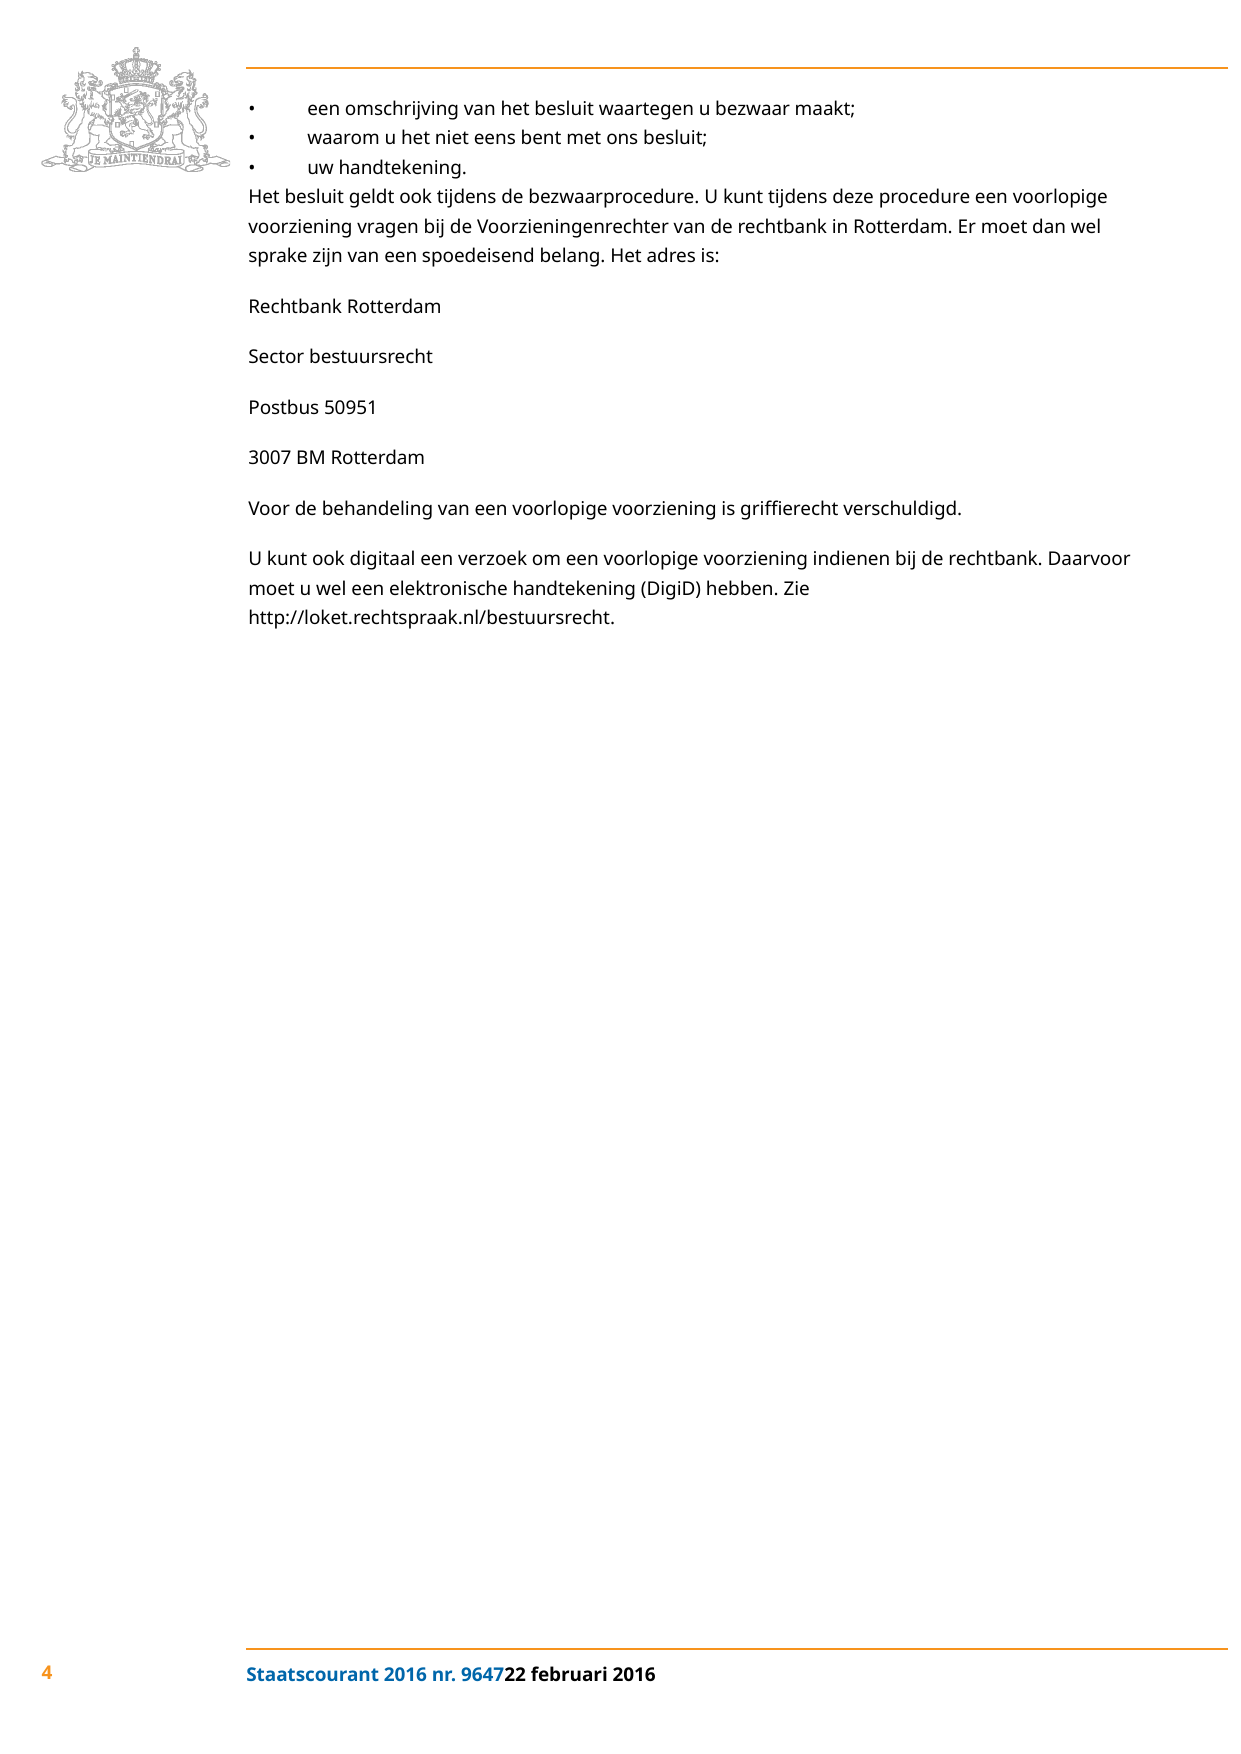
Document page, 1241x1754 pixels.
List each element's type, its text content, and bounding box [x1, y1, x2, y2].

text Postbus 50951 [248, 394, 1152, 420]
text Voor de behandeling van een voorlopige voorziening is griffierecht verschuldigd. [248, 495, 1152, 521]
text U kunt ook digitaal een verzoek om een voorlopige voorziening indienen bij de rechtbank. Daarvoor moet u wel een elektronische handtekening (DigiD) hebben. Zie http://loket.rechtspraak.nl/bestuursrecht. [248, 545, 1152, 630]
list waarom u het niet eens bent met ons besluit; [248, 124, 1152, 150]
picture [41, 47, 231, 172]
list uw handtekening. [248, 154, 1152, 180]
text 3007 BM Rotterdam [248, 444, 1152, 470]
text Rechtbank Rotterdam [248, 293, 1152, 319]
text Sector bestuursrecht [248, 343, 1152, 369]
list een omschrijving van het besluit waartegen u bezwaar maakt; [248, 95, 1152, 121]
text Het besluit geldt ook tijdens de bezwaarprocedure. U kunt tijdens deze procedure een voorlopige voorziening vragen bij de Voorzieningenrechter van de rechtbank in Rotterdam. Er moet dan wel sprake zijn van een spoedeisend belang. Het adres is: [248, 183, 1152, 268]
